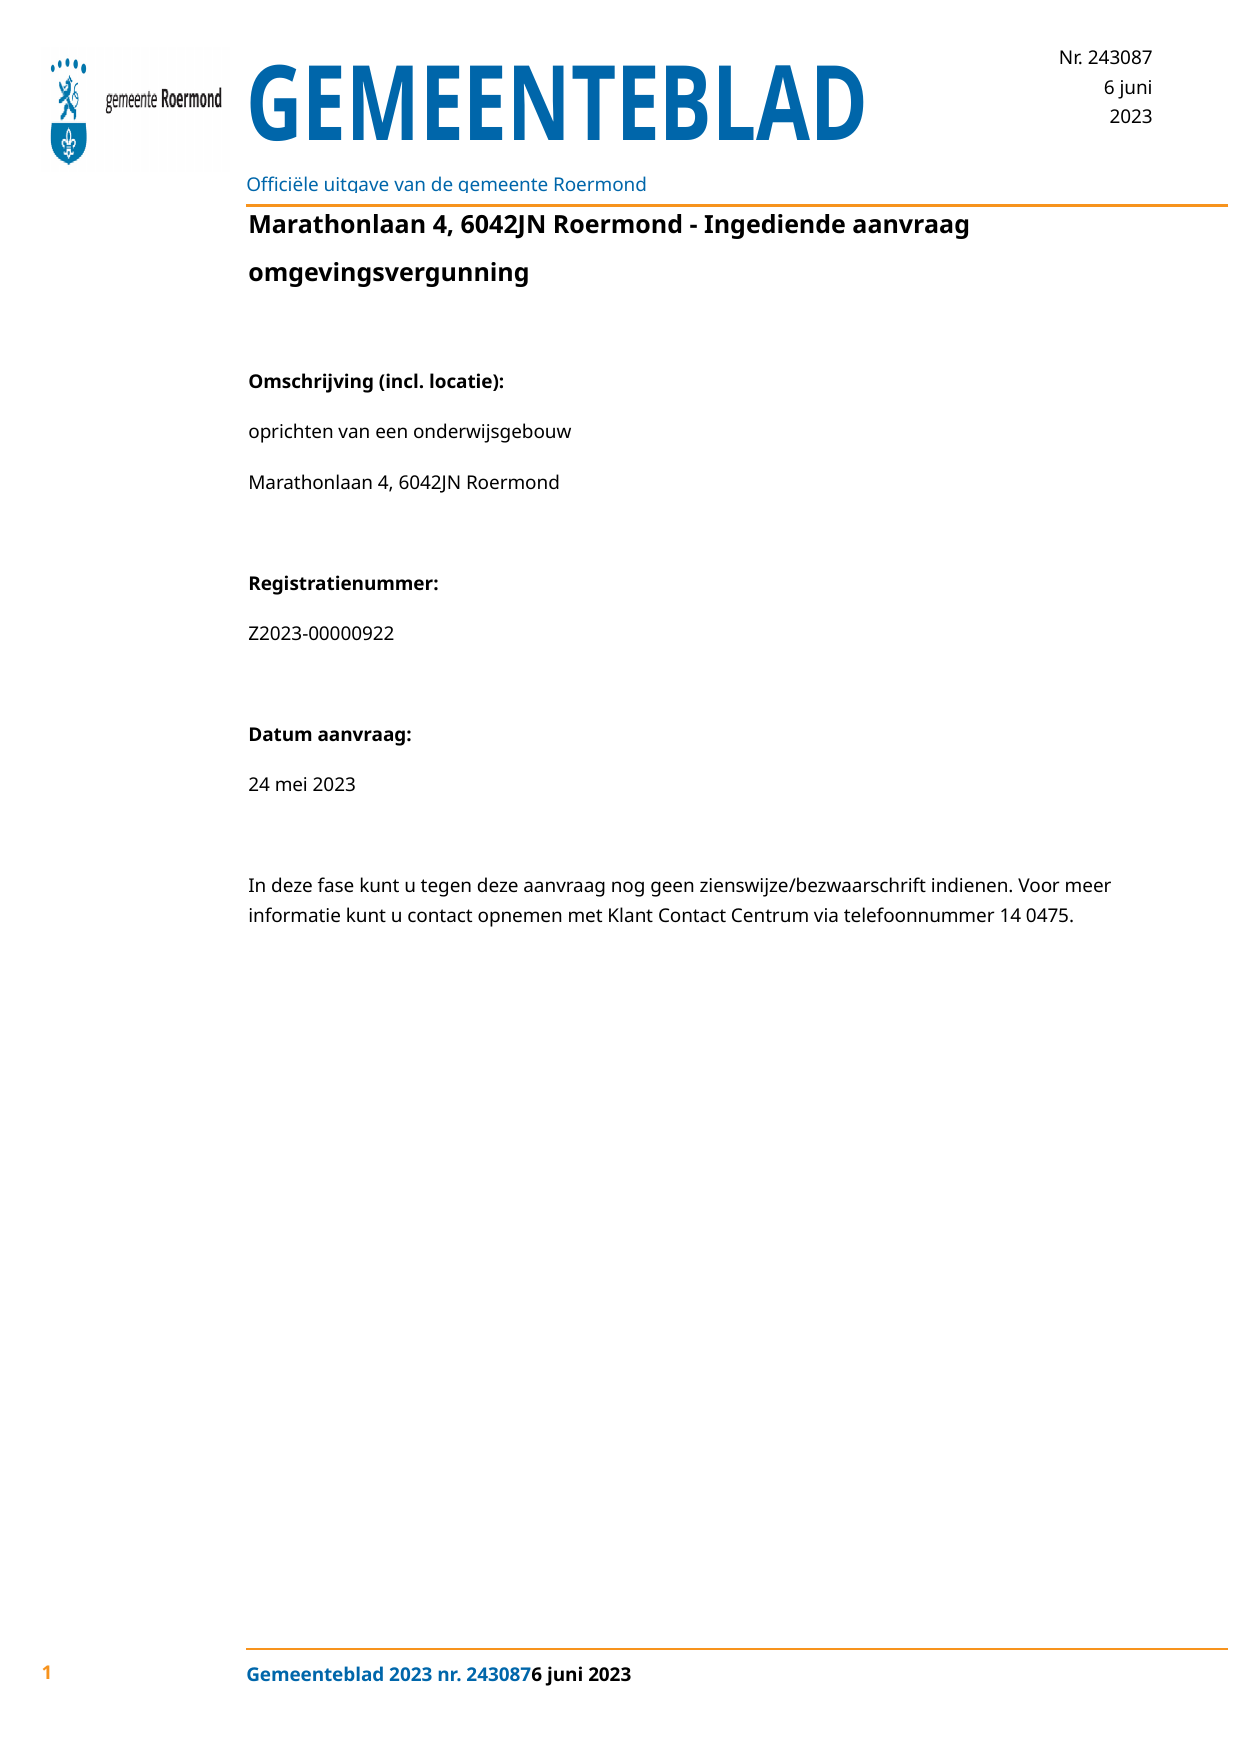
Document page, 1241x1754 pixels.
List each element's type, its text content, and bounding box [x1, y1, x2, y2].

text Z2023-00000922 [248, 620, 1152, 646]
picture [41, 47, 231, 172]
text oprichten van een onderwijsgebouw [248, 419, 1152, 444]
text Marathonlaan 4, 6042JN Roermond - Ingediende aanvraag omgevingsvergunning [248, 207, 1152, 288]
text 24 mei 2023 [248, 772, 1152, 797]
text Marathonlaan 4, 6042JN Roermond [248, 469, 1152, 495]
text In deze fase kunt u tegen deze aanvraag nog geen zienswijze/bezwaarschrift indienen. Voor meer informatie kunt u contact opnemen met Klant Contact Centrum via telefoonnummer 14 0475. [248, 872, 1152, 928]
text Omschrijving (incl. locatie): [248, 368, 1152, 394]
text Datum aanvraag: [248, 721, 1152, 747]
text Registratienummer: [248, 570, 1152, 596]
